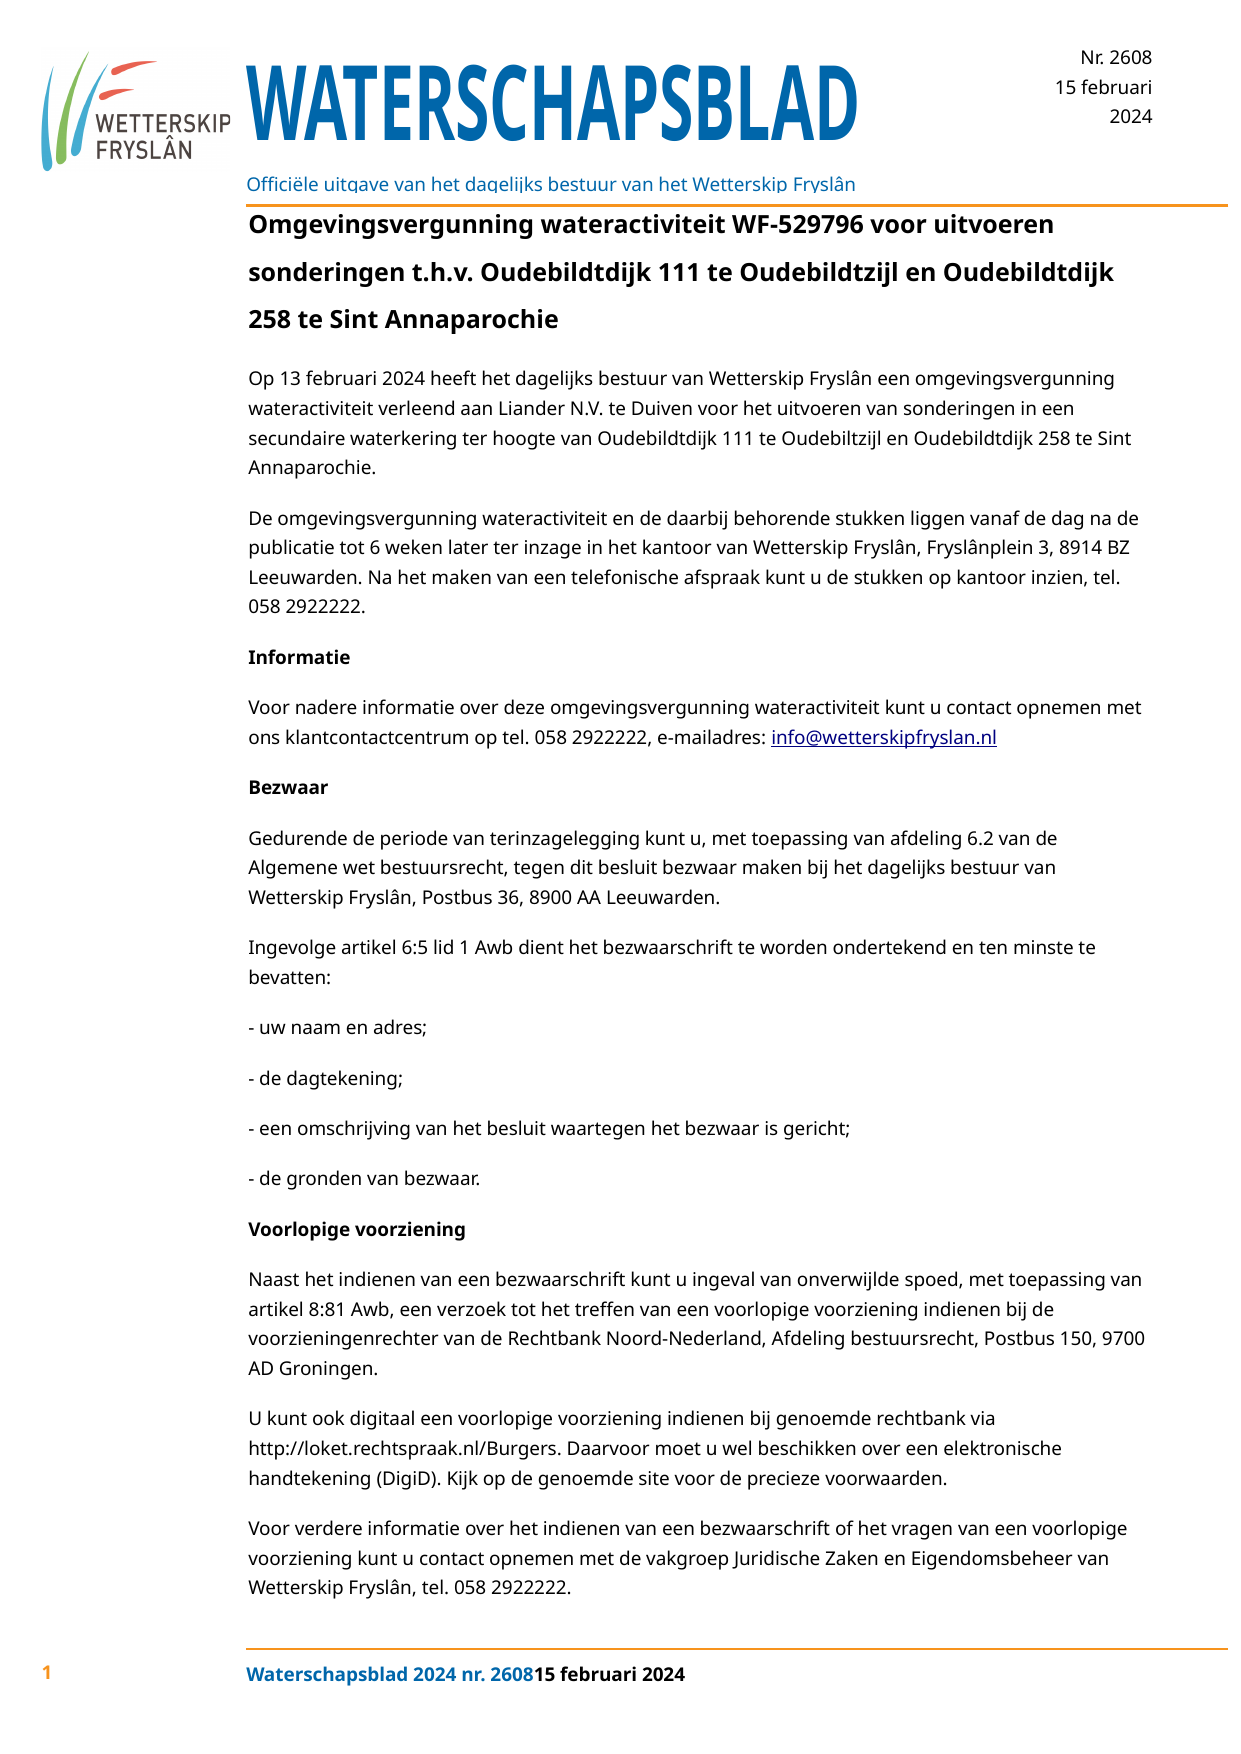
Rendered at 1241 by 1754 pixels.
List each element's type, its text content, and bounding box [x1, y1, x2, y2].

picture [41, 47, 231, 172]
text Voorlopige voorziening [248, 1216, 1152, 1242]
text Naast het indienen van een bezwaarschrift kunt u ingeval van onverwijlde spoed, met toepassing van artikel 8:81 Awb, een verzoek tot het treffen van een voorlopige voorziening indienen bij de voorzieningenrechter van de Rechtbank Noord-Nederland, Afdeling bestuursrecht, Postbus 150, 9700 AD Groningen. [248, 1266, 1152, 1381]
text Gedurende de periode van terinzagelegging kunt u, met toepassing van afdeling 6.2 van de Algemene wet bestuursrecht, tegen dit besluit bezwaar maken bij het dagelijks bestuur van Wetterskip Fryslân, Postbus 36, 8900 AA Leeuwarden. [248, 825, 1152, 909]
text Op 13 februari 2024 heeft het dagelijks bestuur van Wetterskip Fryslân een omgevingsvergunning wateractiviteit verleend aan Liander N.V. te Duiven voor het uitvoeren van sonderingen in een secundaire waterkering ter hoogte van Oudebildtdijk 111 te Oudebiltzijl en Oudebildtdijk 258 te Sint Annaparochie. [248, 366, 1152, 480]
text Voor nadere informatie over deze omgevingsvergunning wateractiviteit kunt u contact opnemen met ons klantcontactcentrum op tel. 058 2922222, e-mailadres: info@wetterskipfryslan.nl [248, 694, 1152, 749]
text Bezwaar [248, 774, 1152, 800]
text Informatie [248, 644, 1152, 669]
text - de dagtekening; [248, 1065, 1152, 1090]
text Ingevolge artikel 6:5 lid 1 Awb dient het bezwaarschrift te worden ondertekend en ten minste te bevatten: [248, 934, 1152, 989]
text - de gronden van bezwaar. [248, 1166, 1152, 1191]
text Omgevingsvergunning wateractiviteit WF-529796 voor uitvoeren sonderingen t.h.v. Oudebildtdijk 111 te Oudebildtzijl en Oudebildtdijk 258 te Sint Annaparochie [248, 207, 1152, 336]
text - een omschrijving van het besluit waartegen het bezwaar is gericht; [248, 1115, 1152, 1141]
text De omgevingsvergunning wateractiviteit en de daarbij behorende stukken liggen vanaf de dag na de publicatie tot 6 weken later ter inzage in het kantoor van Wetterskip Fryslân, Fryslânplein 3, 8914 BZ Leeuwarden. Na het maken van een telefonische afspraak kunt u de stukken op kantoor inzien, tel. 058 2922222. [248, 505, 1152, 619]
text Voor verdere informatie over het indienen van een bezwaarschrift of het vragen van een voorlopige voorziening kunt u contact opnemen met de vakgroep Juridische Zaken en Eigendomsbeheer van Wetterskip Fryslân, tel. 058 2922222. [248, 1515, 1152, 1600]
text U kunt ook digitaal een voorlopige voorziening indienen bij genoemde rechtbank via http://loket.rechtspraak.nl/Burgers. Daarvoor moet u wel beschikken over een elektronische handtekening (DigiD). Kijk op de genoemde site voor de precieze voorwaarden. [248, 1406, 1152, 1490]
text - uw naam en adres; [248, 1014, 1152, 1040]
